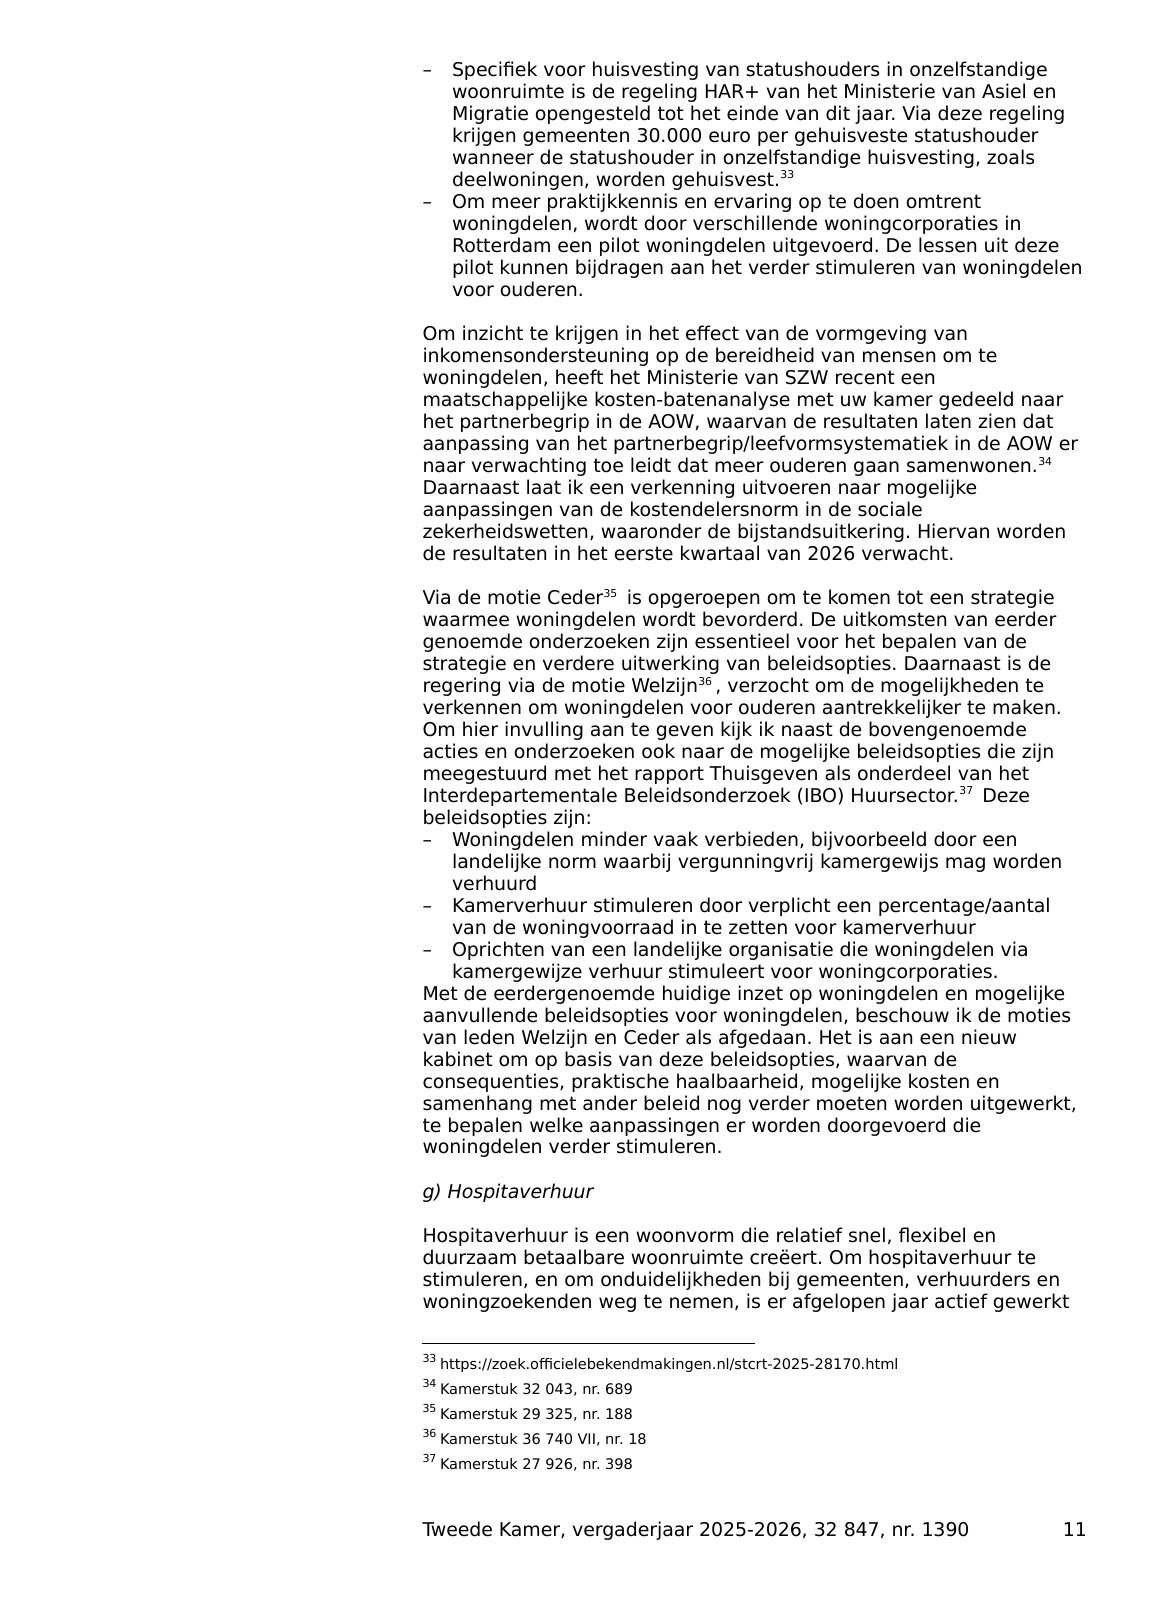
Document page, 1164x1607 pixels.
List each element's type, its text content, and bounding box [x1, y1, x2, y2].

text Hospitaverhuur is een woonvorm die relatief snel, flexibel en duurzaam betaalbare woonruimte creëert. Om hospitaverhuur te stimuleren, en om onduidelijkheden bij gemeenten, verhuurders en woningzoekenden weg te nemen, is er afgelopen jaar actief gewerkt [422, 1225, 1087, 1313]
text Kamerstuk 36 740 VII, nr. 18 [422, 1427, 1087, 1449]
subtitle g) Hospitaverhuur [422, 1181, 1087, 1203]
text – Om meer praktijkkennis en ervaring op te doen omtrent woningdelen, wordt door verschillende woningcorporaties in Rotterdam een pilot woningdelen uitgevoerd. De lessen uit deze pilot kunnen bijdragen aan het verder stimuleren van woningdelen voor ouderen. [422, 191, 1087, 301]
text – Specifiek voor huisvesting van statushouders in onzelfstandige woonruimte is de regeling HAR+ van het Ministerie van Asiel en Migratie opengesteld tot het einde van dit jaar. Via deze regeling krijgen gemeenten 30.000 euro per gehuisveste statushouder wanneer de statushouder in onzelfstandige huisvesting, zoals deelwoningen, worden gehuisvest. [422, 59, 1087, 191]
text Kamerstuk 32 043, nr. 689 [422, 1377, 1087, 1399]
text Via de motie Ceder is opgeroepen om te komen tot een strategie waarmee woningdelen wordt bevorderd. De uitkomsten van eerder genoemde onderzoeken zijn essentieel voor het bepalen van de strategie en verdere uitwerking van beleidsopties. Daarnaast is de regering via de motie Welzijn, verzocht om de mogelijkheden te verkennen om woningdelen voor ouderen aantrekkelijker te maken. Om hier invulling aan te geven kijk ik naast de bovengenoemde acties en onderzoeken ook naar de mogelijke beleidsopties die zijn meegestuurd met het rapport Thuisgeven als onderdeel van het Interdepartementale Beleidsonderzoek (IBO) Huursector. Deze beleidsopties zijn: [422, 587, 1087, 829]
text – Woningdelen minder vaak verbieden, bijvoorbeeld door een landelijke norm waarbij vergunningvrij kamergewijs mag worden verhuurd [422, 829, 1087, 895]
text Kamerstuk 27 926, nr. 398 [422, 1452, 1087, 1474]
text – Oprichten van een landelijke organisatie die woningdelen via kamergewijze verhuur stimuleert voor woningcorporaties. [422, 939, 1087, 983]
text Met de eerdergenoemde huidige inzet op woningdelen en mogelijke aanvullende beleidsopties voor woningdelen, beschouw ik de moties van leden Welzijn en Ceder als afgedaan. Het is aan een nieuw kabinet om op basis van deze beleidsopties, waarvan de consequenties, praktische haalbaarheid, mogelijke kosten en samenhang met ander beleid nog verder moeten worden uitgewerkt, te bepalen welke aanpassingen er worden doorgevoerd die woningdelen verder stimuleren. [422, 983, 1087, 1158]
text https://zoek.officielebekendmakingen.nl/stcrt-2025-28170.html [422, 1352, 1087, 1374]
text – Kamerverhuur stimuleren door verplicht een percentage/aantal van de woningvoorraad in te zetten voor kamerverhuur [422, 895, 1087, 939]
text Kamerstuk 29 325, nr. 188 [422, 1402, 1087, 1424]
text Om inzicht te krijgen in het effect van de vormgeving van inkomensondersteuning op de bereidheid van mensen om te woningdelen, heeft het Ministerie van SZW recent een maatschappelijke kosten-batenanalyse met uw kamer gedeeld naar het partnerbegrip in de AOW, waarvan de resultaten laten zien dat aanpassing van het partnerbegrip/leefvormsystematiek in de AOW er naar verwachting toe leidt dat meer ouderen gaan samenwonen. Daarnaast laat ik een verkenning uitvoeren naar mogelijke aanpassingen van de kostendelersnorm in de sociale zekerheidswetten, waaronder de bijstandsuitkering. Hiervan worden de resultaten in het eerste kwartaal van 2026 verwacht. [422, 323, 1087, 565]
